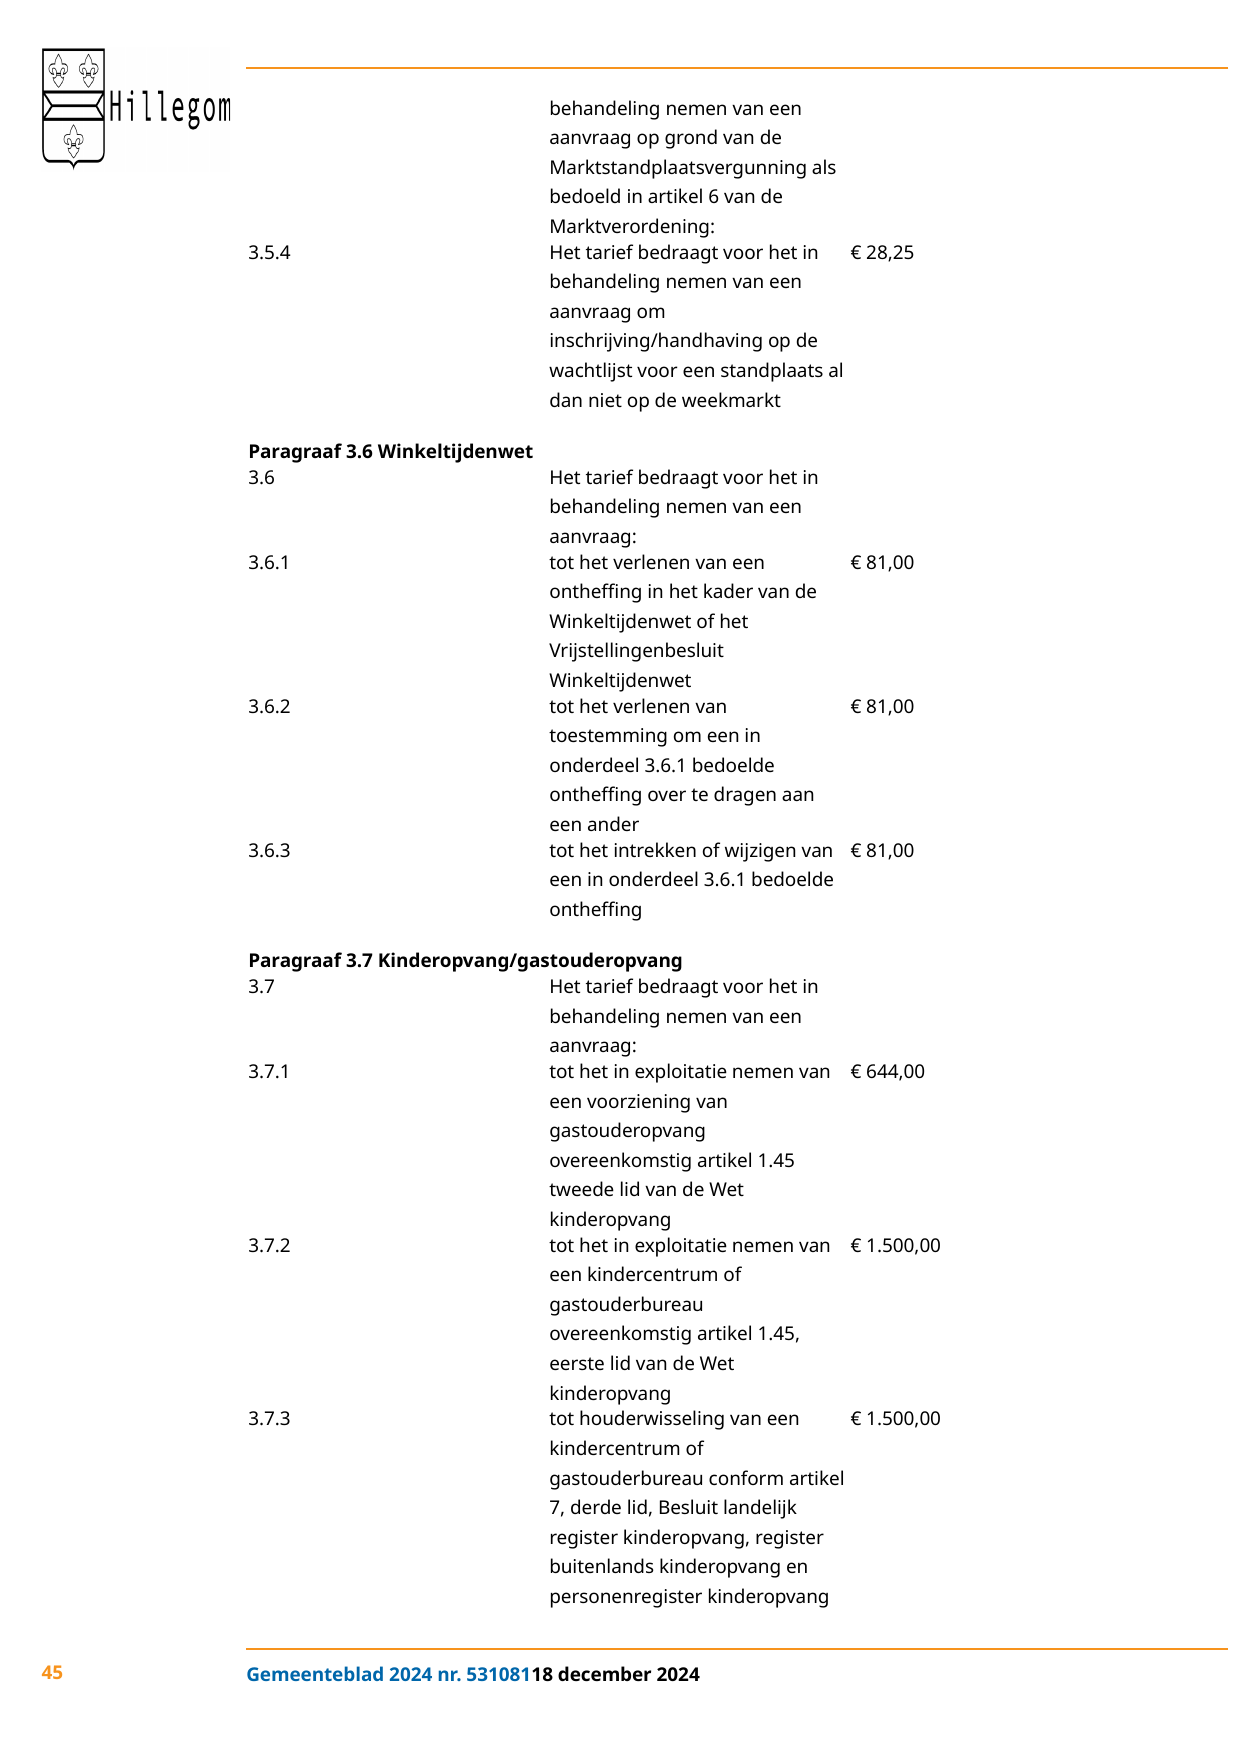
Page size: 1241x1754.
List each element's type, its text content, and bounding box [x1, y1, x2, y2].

table_cell 3.6 [248, 464, 549, 549]
table_cell 3.7.2 [248, 1232, 549, 1406]
table_cell [549, 413, 850, 438]
table_cell 3.6.1 [248, 549, 549, 693]
table_cell [850, 413, 1152, 438]
table_cell tot het intrekken of wijzigen van een in onderdeel 3.6.1 bedoelde ontheffing [549, 837, 850, 922]
table_cell tot het in exploitatie nemen van een kindercentrum of gastouderbureau overeenkomstig artikel 1.45, eerste lid van de Wet kinderopvang [549, 1232, 850, 1406]
table_cell € 28,25 [850, 239, 1152, 412]
table_cell € 81,00 [850, 549, 1152, 693]
table_cell € 644,00 [850, 1058, 1152, 1232]
table_cell 3.7.3 [248, 1406, 549, 1609]
table_cell [850, 973, 1152, 1058]
table_cell 3.6.3 [248, 837, 549, 922]
table_cell [549, 922, 850, 948]
table_cell [850, 95, 1152, 239]
table_cell Het tarief bedraagt voor het in behandeling nemen van een aanvraag: [549, 973, 850, 1058]
table_cell Het tarief bedraagt voor het in behandeling nemen van een aanvraag om inschrijving/handhaving op de wachtlijst voor een standplaats al dan niet op de weekmarkt [549, 239, 850, 412]
table_cell 3.6.2 [248, 693, 549, 837]
table_cell [248, 922, 549, 948]
table_cell tot houderwisseling van een kindercentrum of gastouderbureau conform artikel 7, derde lid, Besluit landelijk register kinderopvang, register buitenlands kinderopvang en personenregister kinderopvang [549, 1406, 850, 1609]
table_cell 3.7.1 [248, 1058, 549, 1232]
table_cell [850, 464, 1152, 549]
table_cell Het tarief bedraagt voor het in behandeling nemen van een aanvraag: [549, 464, 850, 549]
table_cell [248, 413, 549, 438]
table_cell € 1.500,00 [850, 1406, 1152, 1609]
table_cell tot het verlenen van toestemming om een in onderdeel 3.6.1 bedoelde ontheffing over te dragen aan een ander [549, 693, 850, 837]
table_cell € 81,00 [850, 693, 1152, 837]
table_cell € 81,00 [850, 837, 1152, 922]
table_cell [248, 95, 549, 239]
table_cell Paragraaf 3.6 Winkeltijdenwet [248, 438, 1152, 464]
table_cell 3.7 [248, 973, 549, 1058]
table_cell € 1.500,00 [850, 1232, 1152, 1406]
table_cell tot het in exploitatie nemen van een voorziening van gastouderopvang overeenkomstig artikel 1.45 tweede lid van de Wet kinderopvang [549, 1058, 850, 1232]
picture [41, 47, 231, 172]
table_cell tot het verlenen van een ontheffing in het kader van de Winkeltijdenwet of het Vrijstellingenbesluit Winkeltijdenwet [549, 549, 850, 693]
table_cell 3.5.4 [248, 239, 549, 412]
table_cell [850, 922, 1152, 948]
table_cell behandeling nemen van een aanvraag op grond van de Marktstandplaatsvergunning als bedoeld in artikel 6 van de Marktverordening: [549, 95, 850, 239]
table_cell Paragraaf 3.7 Kinderopvang/gastouderopvang [248, 948, 1152, 973]
